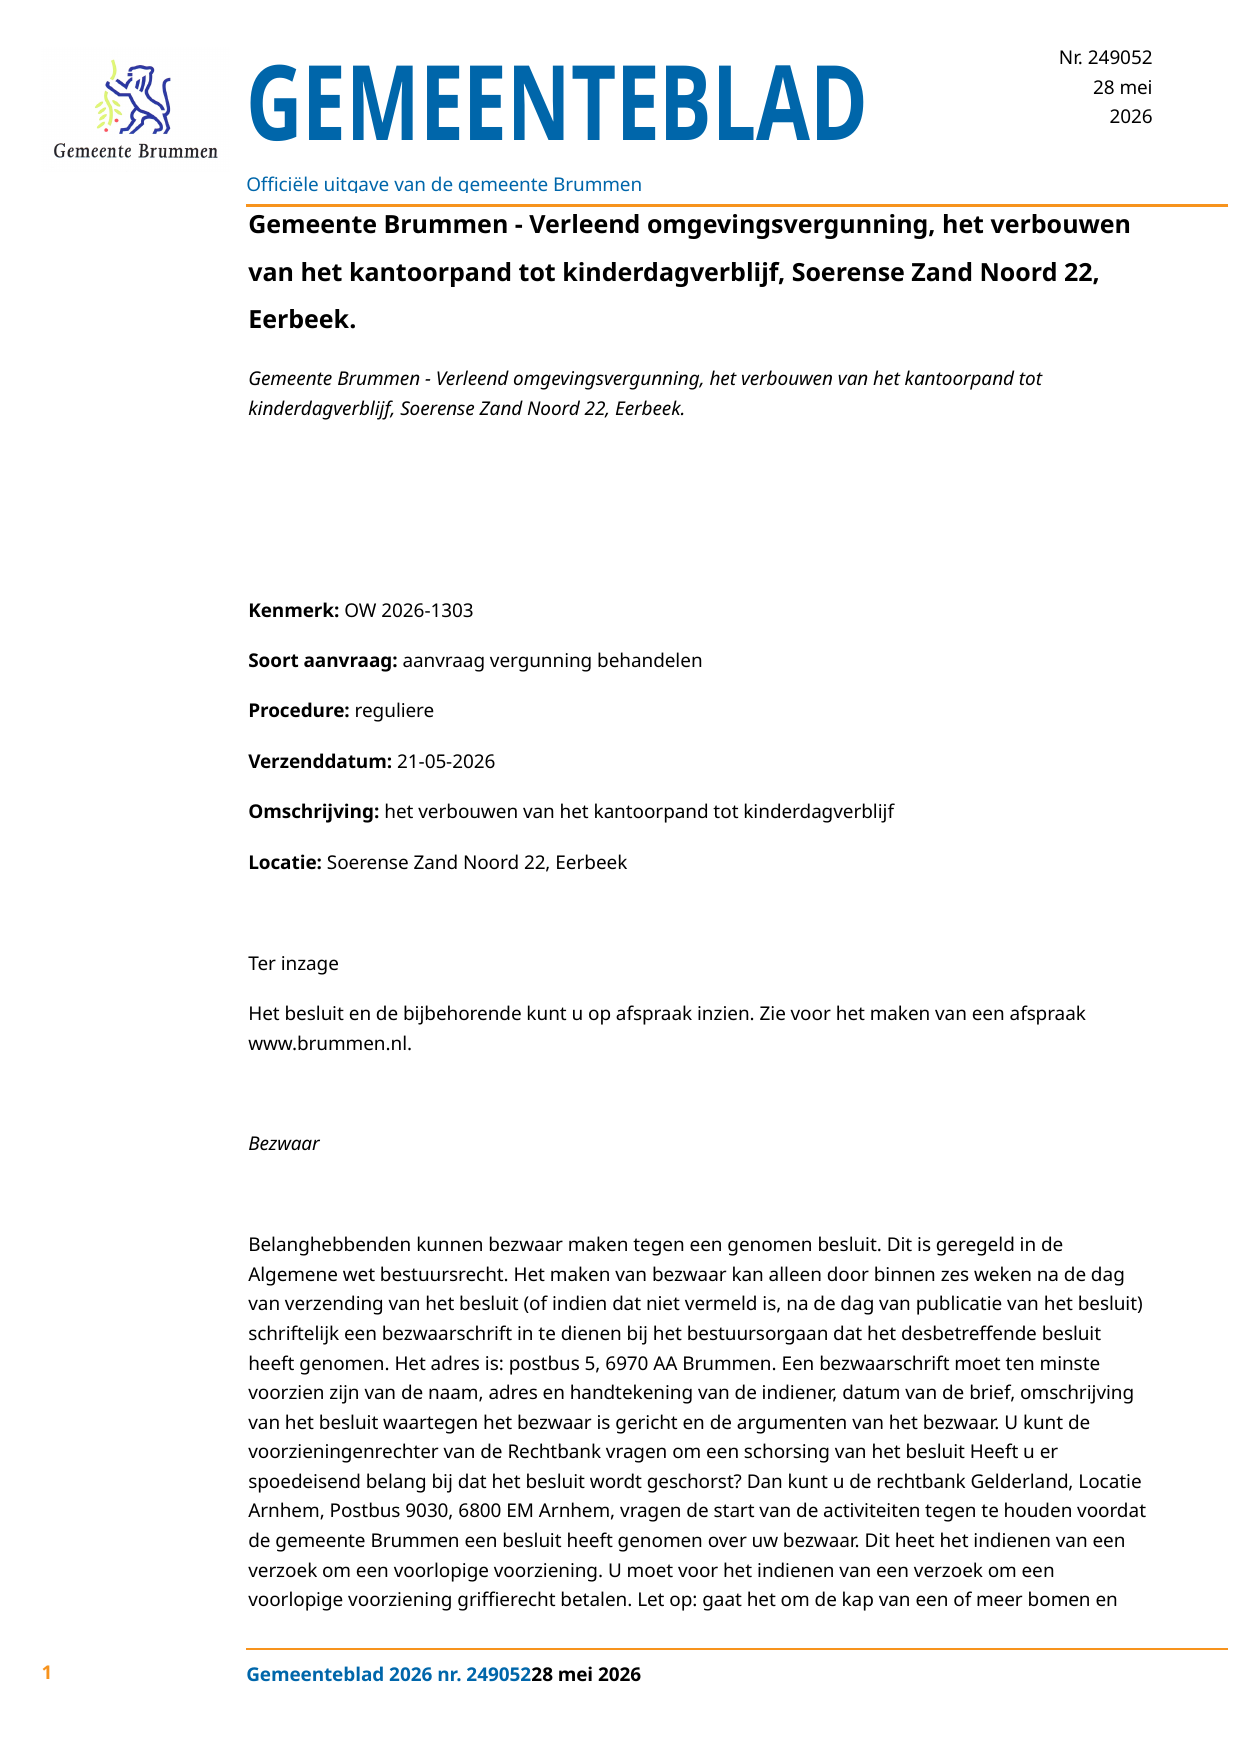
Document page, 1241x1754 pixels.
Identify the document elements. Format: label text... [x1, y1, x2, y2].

text Ter inzage [248, 950, 1152, 975]
text Belanghebbenden kunnen bezwaar maken tegen een genomen besluit. Dit is geregeld in de Algemene wet bestuursrecht. Het maken van bezwaar kan alleen door binnen zes weken na de dag van verzending van het besluit (of indien dat niet vermeld is, na de dag van publicatie van het besluit) schriftelijk een bezwaarschrift in te dienen bij het bestuursorgaan dat het desbetreffende besluit heeft genomen. Het adres is: postbus 5, 6970 AA Brummen. Een bezwaarschrift moet ten minste voorzien zijn van de naam, adres en handtekening van de indiener, datum van de brief, omschrijving van het besluit waartegen het bezwaar is gericht en de argumenten van het bezwaar. U kunt de voorzieningenrechter van de Rechtbank vragen om een schorsing van het besluit Heeft u er spoedeisend belang bij dat het besluit wordt geschorst? Dan kunt u de rechtbank Gelderland, Locatie Arnhem, Postbus 9030, 6800 EM Arnhem, vragen de start van de activiteiten tegen te houden voordat de gemeente Brummen een besluit heeft genomen over uw bezwaar. Dit heet het indienen van een verzoek om een voorlopige voorziening. U moet voor het indienen van een verzoek om een voorlopige voorziening griffierecht betalen. Let op: gaat het om de kap van een of meer bomen en [248, 1231, 1152, 1612]
text Verzenddatum: 21-05-2026 [248, 748, 1152, 774]
text Omschrijving: het verbouwen van het kantoorpand tot kinderdagverblijf [248, 798, 1152, 824]
text Locatie: Soerense Zand Noord 22, Eerbeek [248, 849, 1152, 874]
picture [41, 47, 231, 172]
text Het besluit en de bijbehorende kunt u op afspraak inzien. Zie voor het maken van een afspraak www.brummen.nl. [248, 1000, 1152, 1055]
text Gemeente Brummen - Verleend omgevingsvergunning, het verbouwen van het kantoorpand tot kinderdagverblijf, Soerense Zand Noord 22, Eerbeek. [248, 366, 1152, 421]
text Bezwaar [248, 1131, 1152, 1156]
text Soort aanvraag: aanvraag vergunning behandelen [248, 647, 1152, 673]
text Kenmerk: OW 2026-1303 [248, 597, 1152, 622]
text Gemeente Brummen - Verleend omgevingsvergunning, het verbouwen van het kantoorpand tot kinderdagverblijf, Soerense Zand Noord 22, Eerbeek. [248, 207, 1152, 336]
text Procedure: reguliere [248, 698, 1152, 723]
